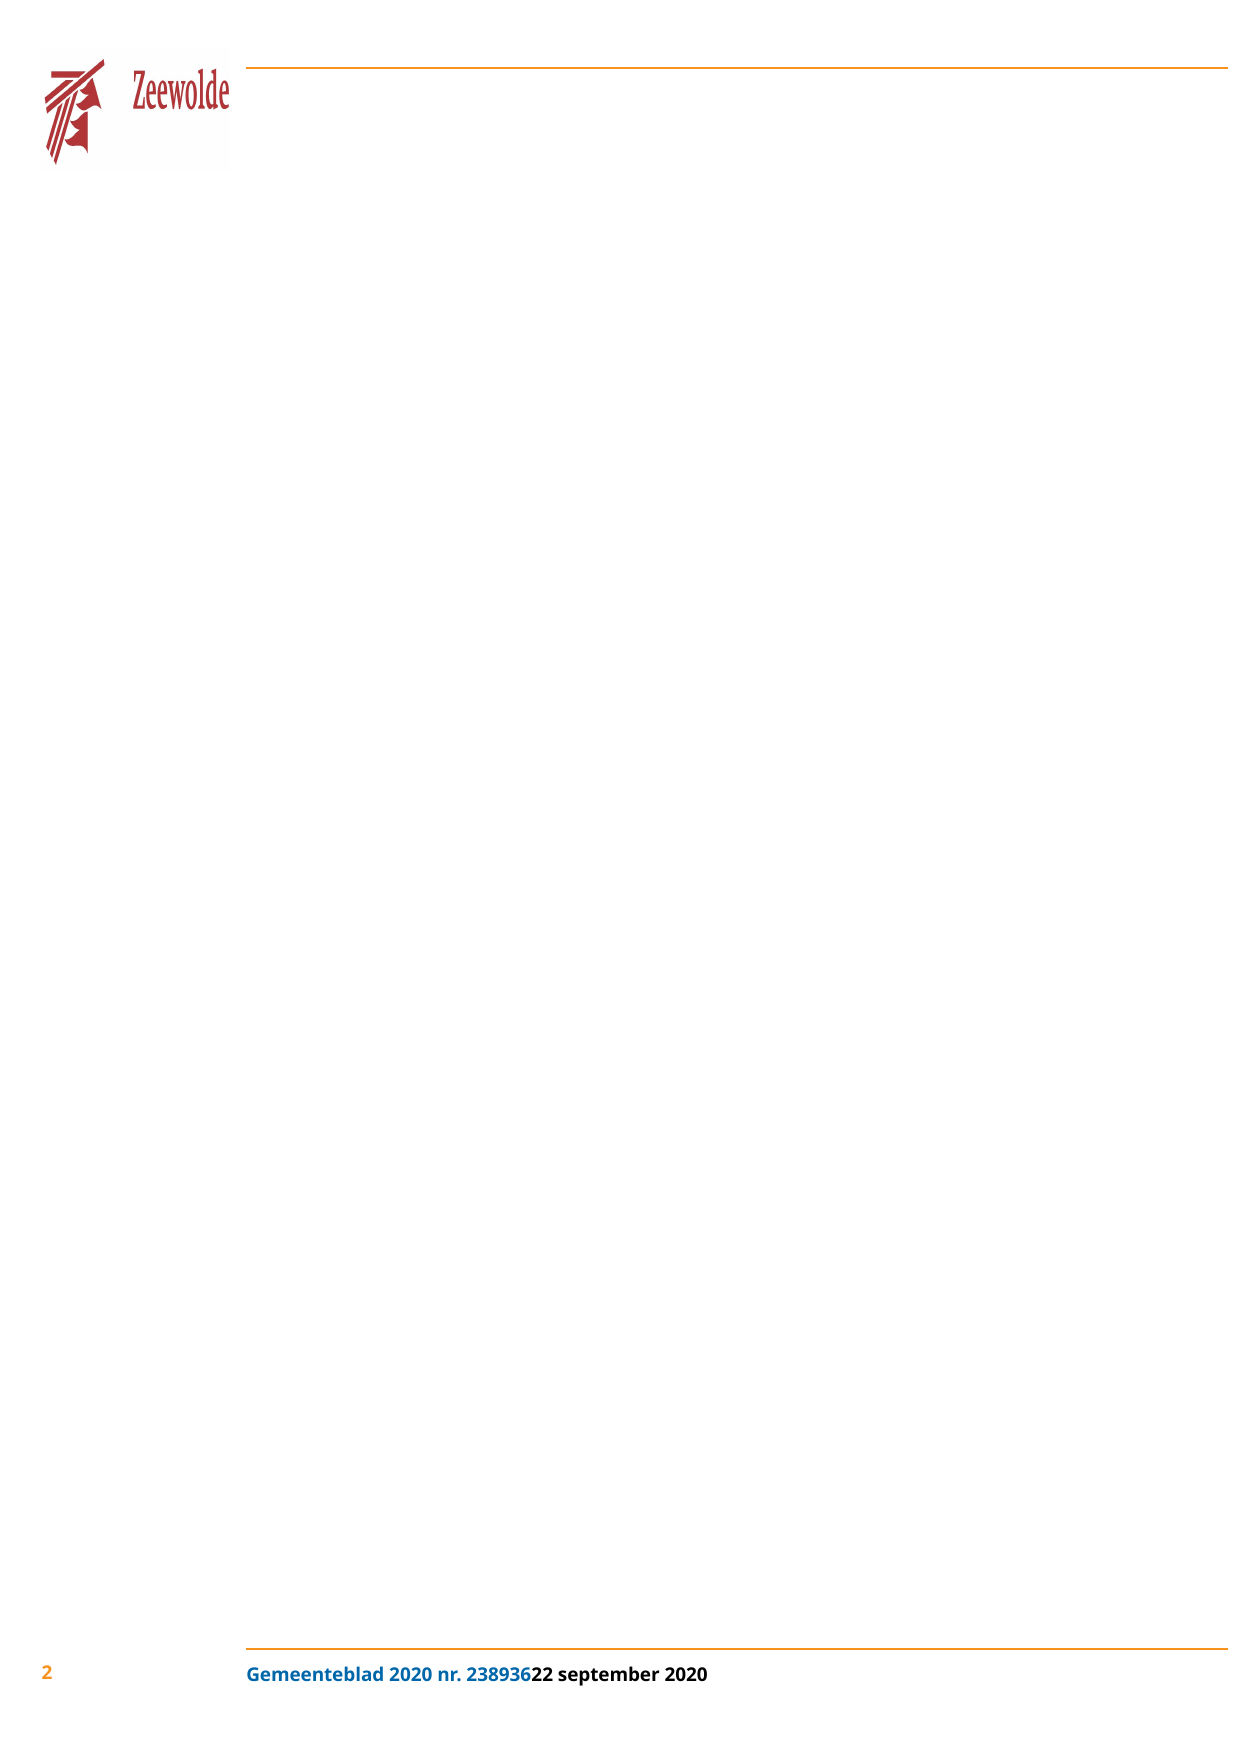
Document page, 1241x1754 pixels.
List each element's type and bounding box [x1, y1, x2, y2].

picture [41, 47, 231, 172]
